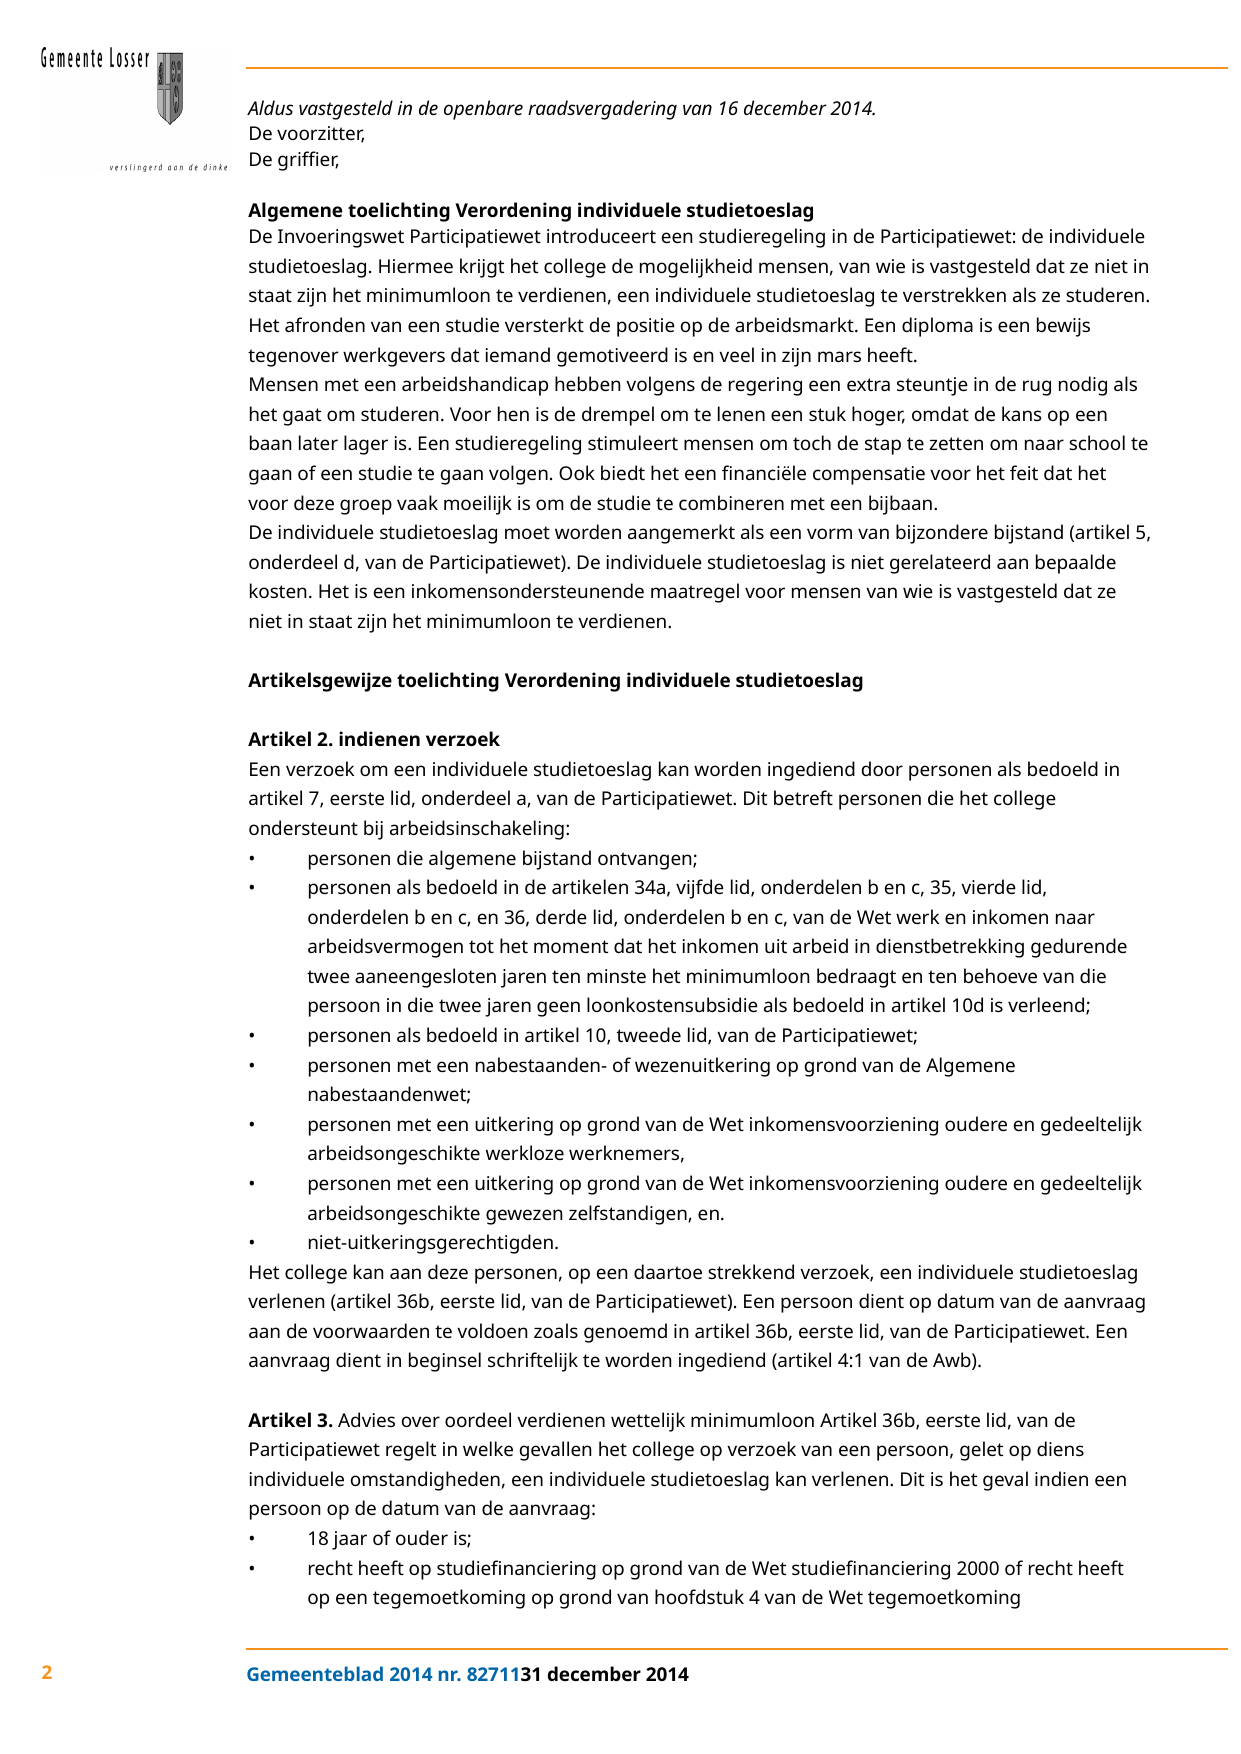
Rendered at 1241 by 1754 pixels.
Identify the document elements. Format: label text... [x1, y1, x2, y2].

list personen met een uitkering op grond van de Wet inkomensvoorziening oudere en gedeeltelijk arbeidsongeschikte gewezen zelfstandigen, en. [248, 1170, 1152, 1225]
list niet-uitkeringsgerechtigden. [248, 1229, 1152, 1255]
text De Invoeringswet Participatiewet introduceert een studieregeling in de Participatiewet: de individuele studietoeslag. Hiermee krijgt het college de mogelijkheid mensen, van wie is vastgesteld dat ze niet in staat zijn het minimumloon te verdienen, een individuele studietoeslag te verstrekken als ze studeren. Het afronden van een studie versterkt de positie op de arbeidsmarkt. Een diploma is een bewijs tegenover werkgevers dat iemand gemotiveerd is en veel in zijn mars heeft. [248, 223, 1152, 367]
text Het college kan aan deze personen, op een daartoe strekkend verzoek, een individuele studietoeslag verlenen (artikel 36b, eerste lid, van de Participatiewet). Een persoon dient op datum van de aanvraag aan de voorwaarden te voldoen zoals genoemd in artikel 36b, eerste lid, van de Participatiewet. Een aanvraag dient in beginsel schriftelijk te worden ingediend (artikel 4:1 van de Awb). [248, 1259, 1152, 1373]
text De voorzitter, [248, 121, 1152, 146]
text De individuele studietoeslag moet worden aangemerkt als een vorm van bijzondere bijstand (artikel 5, onderdeel d, van de Participatiewet). De individuele studietoeslag is niet gerelateerd aan bepaalde kosten. Het is een inkomensondersteunende maatregel voor mensen van wie is vastgesteld dat ze niet in staat zijn het minimumloon te verdienen. [248, 519, 1152, 634]
text Algemene toelichting Verordening individuele studietoeslag [248, 198, 1152, 223]
text Artikel 2. indienen verzoek [248, 726, 1152, 752]
list personen met een uitkering op grond van de Wet inkomensvoorziening oudere en gedeeltelijk arbeidsongeschikte werkloze werknemers, [248, 1111, 1152, 1166]
text Artikelsgewijze toelichting Verordening individuele studietoeslag [248, 667, 1152, 693]
list personen als bedoeld in artikel 10, tweede lid, van de Participatiewet; [248, 1022, 1152, 1048]
text Een verzoek om een individuele studietoeslag kan worden ingediend door personen als bedoeld in artikel 7, eerste lid, onderdeel a, van de Participatiewet. Dit betreft personen die het college ondersteunt bij arbeidsinschakeling: [248, 756, 1152, 841]
list recht heeft op studiefinanciering op grond van de Wet studiefinanciering 2000 of recht heeft op een tegemoetkoming op grond van hoofdstuk 4 van de Wet tegemoetkoming [248, 1555, 1152, 1610]
text Artikel 3. Advies over oordeel verdienen wettelijk minimumloon Artikel 36b, eerste lid, van de Participatiewet regelt in welke gevallen het college op verzoek van een persoon, gelet op diens individuele omstandigheden, een individuele studietoeslag kan verlenen. Dit is het geval indien een persoon op de datum van de aanvraag: [248, 1407, 1152, 1521]
text Aldus vastgesteld in de openbare raadsvergadering van 16 december 2014. [248, 95, 1152, 121]
picture [41, 47, 231, 172]
list personen als bedoeld in de artikelen 34a, vijfde lid, onderdelen b en c, 35, vierde lid, onderdelen b en c, en 36, derde lid, onderdelen b en c, van de Wet werk en inkomen naar arbeidsvermogen tot het moment dat het inkomen uit arbeid in dienstbetrekking gedurende twee aaneengesloten jaren ten minste het minimumloon bedraagt en ten behoeve van die persoon in die twee jaren geen loonkostensubsidie als bedoeld in artikel 10d is verleend; [248, 874, 1152, 1018]
list personen die algemene bijstand ontvangen; [248, 845, 1152, 870]
text De griffier, [248, 146, 1152, 172]
list personen met een nabestaanden- of wezenuitkering op grond van de Algemene nabestaandenwet; [248, 1052, 1152, 1107]
text Mensen met een arbeidshandicap hebben volgens de regering een extra steuntje in de rug nodig als het gaat om studeren. Voor hen is de drempel om te lenen een stuk hoger, omdat de kans op een baan later lager is. Een studieregeling stimuleert mensen om toch de stap te zetten om naar school te gaan of een studie te gaan volgen. Ook biedt het een financiële compensatie voor het feit dat het voor deze groep vaak moeilijk is om de studie te combineren met een bijbaan. [248, 371, 1152, 515]
list 18 jaar of ouder is; [248, 1525, 1152, 1551]
